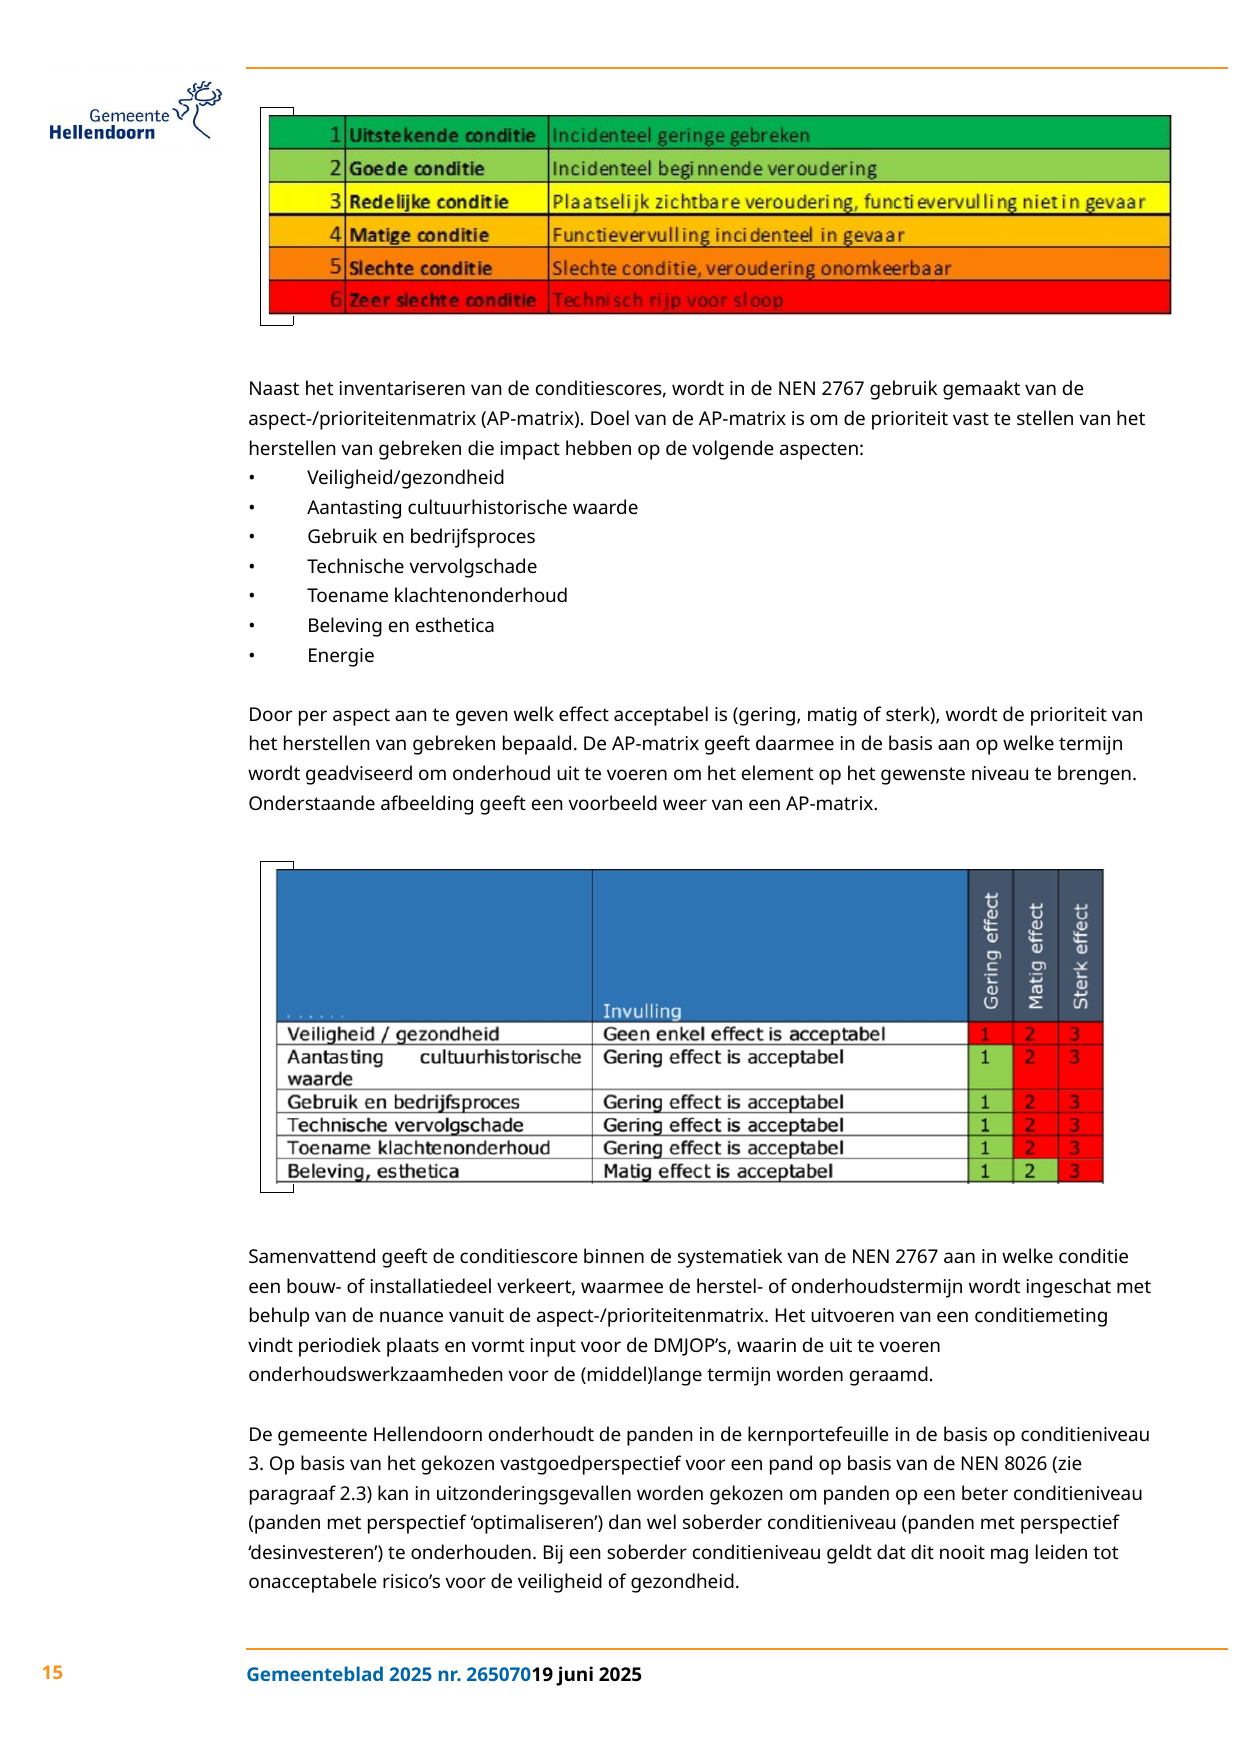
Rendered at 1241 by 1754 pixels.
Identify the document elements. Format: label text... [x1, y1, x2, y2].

picture [41, 47, 231, 172]
text De gemeente Hellendoorn onderhoudt de panden in de kernportefeuille in de basis op conditieniveau 3. Op basis van het gekozen vastgoedperspectief voor een pand op basis van de NEN 8026 (zie paragraaf 2.3) kan in uitzonderingsgevallen worden gekozen om panden op een beter conditieniveau (panden met perspectief ‘optimaliseren’) dan wel soberder conditieniveau (panden met perspectief ‘desinvesteren’) te onderhouden. Bij een soberder conditieniveau geldt dat dit nooit mag leiden tot onacceptabele risico’s voor de veiligheid of gezondheid. [248, 1421, 1152, 1594]
list Gebruik en bedrijfsproces [248, 523, 1152, 549]
list Technische vervolgschade [248, 553, 1152, 579]
list Veiligheid/gezondheid [248, 464, 1152, 490]
list Beleving en esthetica [248, 612, 1152, 638]
picture [268, 869, 1173, 1184]
list Toename klachtenonderhoud [248, 583, 1152, 608]
list Energie [248, 642, 1152, 667]
list Aantasting cultuurhistorische waarde [248, 494, 1152, 519]
text Naast het inventariseren van de conditiescores, wordt in de NEN 2767 gebruik gemaakt van de aspect-/prioriteitenmatrix (AP-matrix). Doel van de AP-matrix is om de prioriteit vast te stellen van het herstellen van gebreken die impact hebben op de volgende aspecten: [248, 376, 1152, 460]
text Door per aspect aan te geven welk effect acceptabel is (gering, matig of sterk), wordt de prioriteit van het herstellen van gebreken bepaald. De AP-matrix geeft daarmee in de basis aan op welke termijn wordt geadviseerd om onderhoud uit te voeren om het element op het gewenste niveau te brengen. Onderstaande afbeelding geeft een voorbeeld weer van een AP-matrix. [248, 701, 1152, 815]
picture [268, 115, 1173, 316]
text Samenvattend geeft de conditiescore binnen de systematiek van de NEN 2767 aan in welke conditie een bouw- of installatiedeel verkeert, waarmee de herstel- of onderhoudstermijn wordt ingeschat met behulp van de nuance vanuit de aspect-/prioriteitenmatrix. Het uitvoeren van een conditiemeting vindt periodiek plaats en vormt input voor de DMJOP’s, waarin de uit te voeren onderhoudswerkzaamheden voor de (middel)lange termijn worden geraamd. [248, 1243, 1152, 1387]
